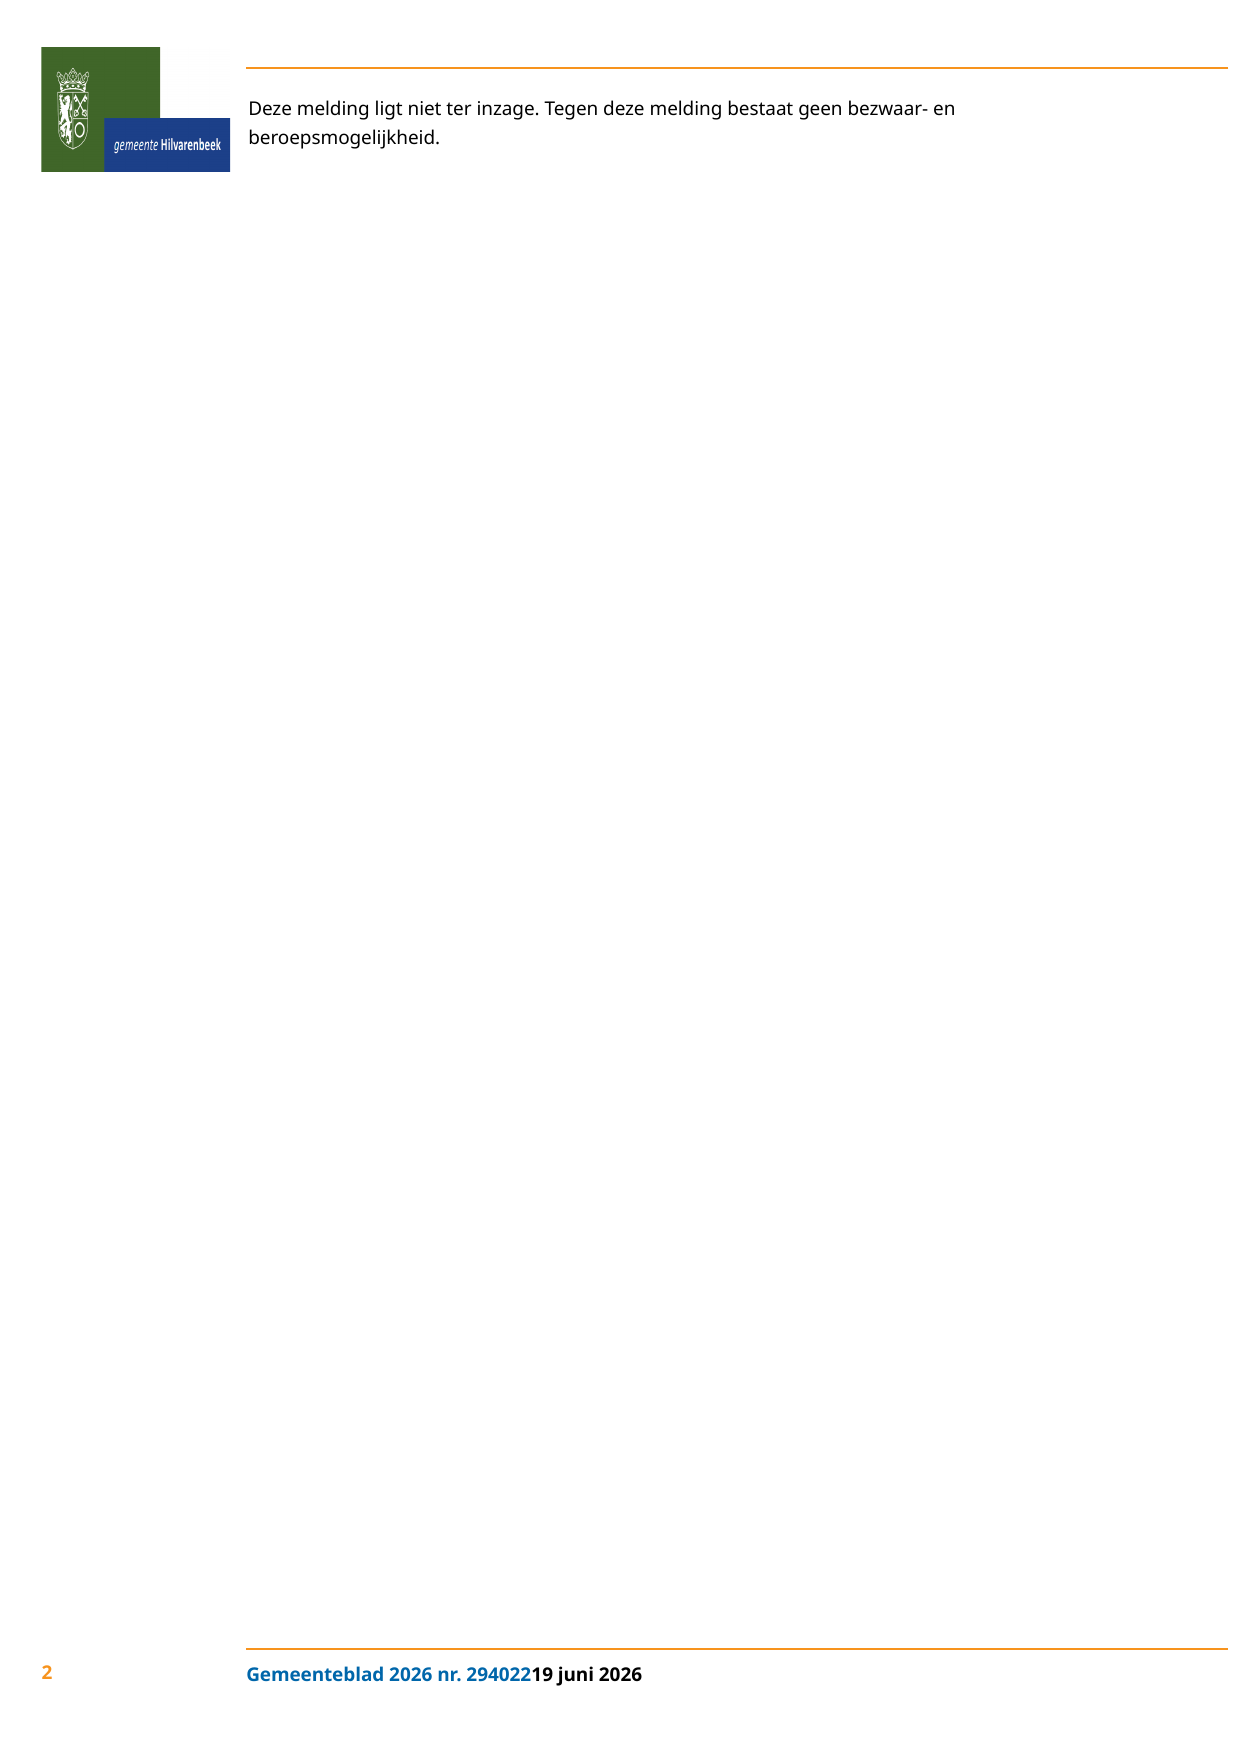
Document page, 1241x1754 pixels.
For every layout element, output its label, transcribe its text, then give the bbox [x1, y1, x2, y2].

picture [41, 47, 231, 172]
text Deze melding ligt niet ter inzage. Tegen deze melding bestaat geen bezwaar- en beroepsmogelijkheid. [248, 95, 1152, 150]
